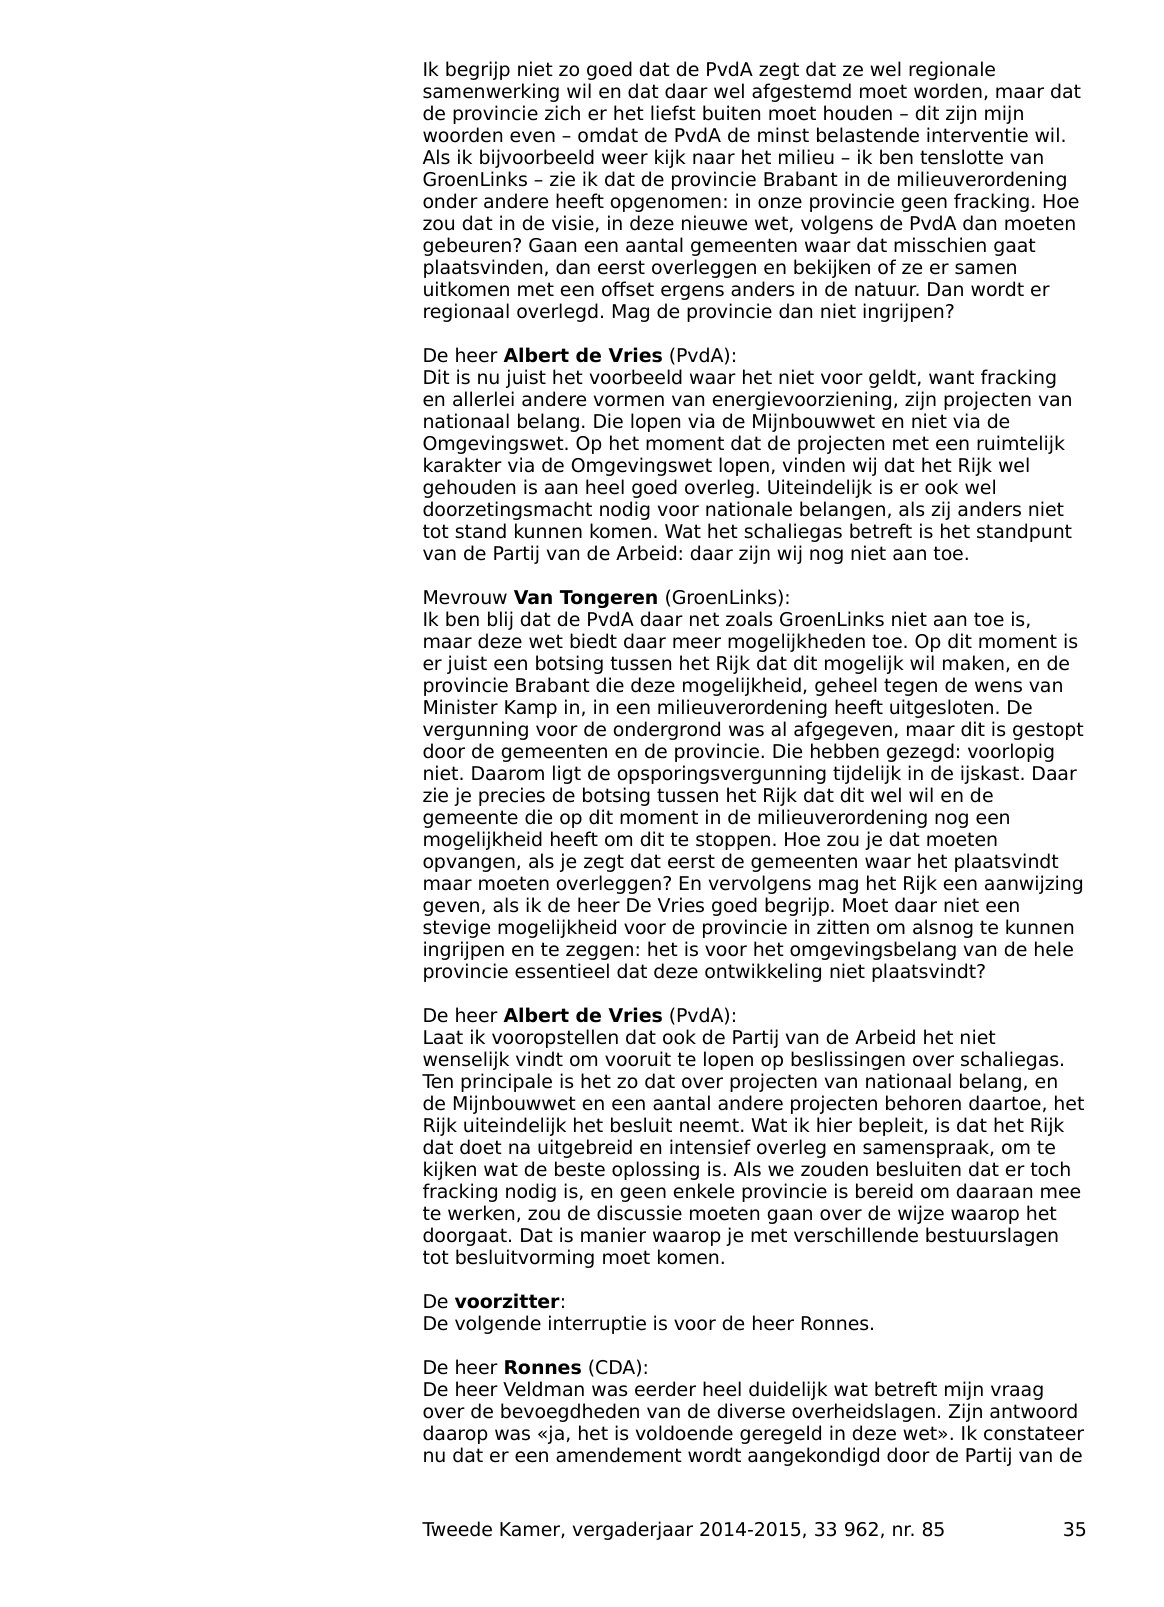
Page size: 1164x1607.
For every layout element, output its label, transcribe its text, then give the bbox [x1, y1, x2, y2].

text Mevrouw Van Tongeren (GroenLinks): [422, 587, 1087, 609]
text Laat ik vooropstellen dat ook de Partij van de Arbeid het niet wenselijk vindt om vooruit te lopen op beslissingen over schaliegas. Ten principale is het zo dat over projecten van nationaal belang, en de Mijnbouwwet en een aantal andere projecten behoren daartoe, het Rijk uiteindelijk het besluit neemt. Wat ik hier bepleit, is dat het Rijk dat doet na uitgebreid en intensief overleg en samenspraak, om te kijken wat de beste oplossing is. Als we zouden besluiten dat er toch fracking nodig is, en geen enkele provincie is bereid om daaraan mee te werken, zou de discussie moeten gaan over de wijze waarop het doorgaat. Dat is manier waarop je met verschillende bestuurslagen tot besluitvorming moet komen. [422, 1027, 1087, 1268]
text Ik begrijp niet zo goed dat de PvdA zegt dat ze wel regionale samenwerking wil en dat daar wel afgestemd moet worden, maar dat de provincie zich er het liefst buiten moet houden – dit zijn mijn woorden even – omdat de PvdA de minst belastende interventie wil. Als ik bijvoorbeeld weer kijk naar het milieu – ik ben tenslotte van GroenLinks – zie ik dat de provincie Brabant in de milieuverordening onder andere heeft opgenomen: in onze provincie geen fracking. Hoe zou dat in de visie, in deze nieuwe wet, volgens de PvdA dan moeten gebeuren? Gaan een aantal gemeenten waar dat misschien gaat plaatsvinden, dan eerst overleggen en bekijken of ze er samen uitkomen met een offset ergens anders in de natuur. Dan wordt er regionaal overlegd. Mag de provincie dan niet ingrijpen? [422, 59, 1087, 323]
text De voorzitter: [422, 1291, 1087, 1313]
text De heer Veldman was eerder heel duidelijk wat betreft mijn vraag over de bevoegdheden van de diverse overheidslagen. Zijn antwoord daarop was «ja, het is voldoende geregeld in deze wet». Ik constateer nu dat er een amendement wordt aangekondigd door de Partij van de [422, 1379, 1087, 1467]
text Ik ben blij dat de PvdA daar net zoals GroenLinks niet aan toe is, maar deze wet biedt daar meer mogelijkheden toe. Op dit moment is er juist een botsing tussen het Rijk dat dit mogelijk wil maken, en de provincie Brabant die deze mogelijkheid, geheel tegen de wens van Minister Kamp in, in een milieuverordening heeft uitgesloten. De vergunning voor de ondergrond was al afgegeven, maar dit is gestopt door de gemeenten en de provincie. Die hebben gezegd: voorlopig niet. Daarom ligt de opsporingsvergunning tijdelijk in de ijskast. Daar zie je precies de botsing tussen het Rijk dat dit wel wil en de gemeente die op dit moment in de milieuverordening nog een mogelijkheid heeft om dit te stoppen. Hoe zou je dat moeten opvangen, als je zegt dat eerst de gemeenten waar het plaatsvindt maar moeten overleggen? En vervolgens mag het Rijk een aanwijzing geven, als ik de heer De Vries goed begrijp. Moet daar niet een stevige mogelijkheid voor de provincie in zitten om alsnog te kunnen ingrijpen en te zeggen: het is voor het omgevingsbelang van de hele provincie essentieel dat deze ontwikkeling niet plaatsvindt? [422, 609, 1087, 983]
text De heer Albert de Vries (PvdA): [422, 1005, 1087, 1027]
text De volgende interruptie is voor de heer Ronnes. [422, 1313, 1087, 1335]
text De heer Albert de Vries (PvdA): [422, 345, 1087, 367]
text Dit is nu juist het voorbeeld waar het niet voor geldt, want fracking en allerlei andere vormen van energievoorziening, zijn projecten van nationaal belang. Die lopen via de Mijnbouwwet en niet via de Omgevingswet. Op het moment dat de projecten met een ruimtelijk karakter via de Omgevingswet lopen, vinden wij dat het Rijk wel gehouden is aan heel goed overleg. Uiteindelijk is er ook wel doorzetingsmacht nodig voor nationale belangen, als zij anders niet tot stand kunnen komen. Wat het schaliegas betreft is het standpunt van de Partij van de Arbeid: daar zijn wij nog niet aan toe. [422, 367, 1087, 565]
text De heer Ronnes (CDA): [422, 1357, 1087, 1379]
